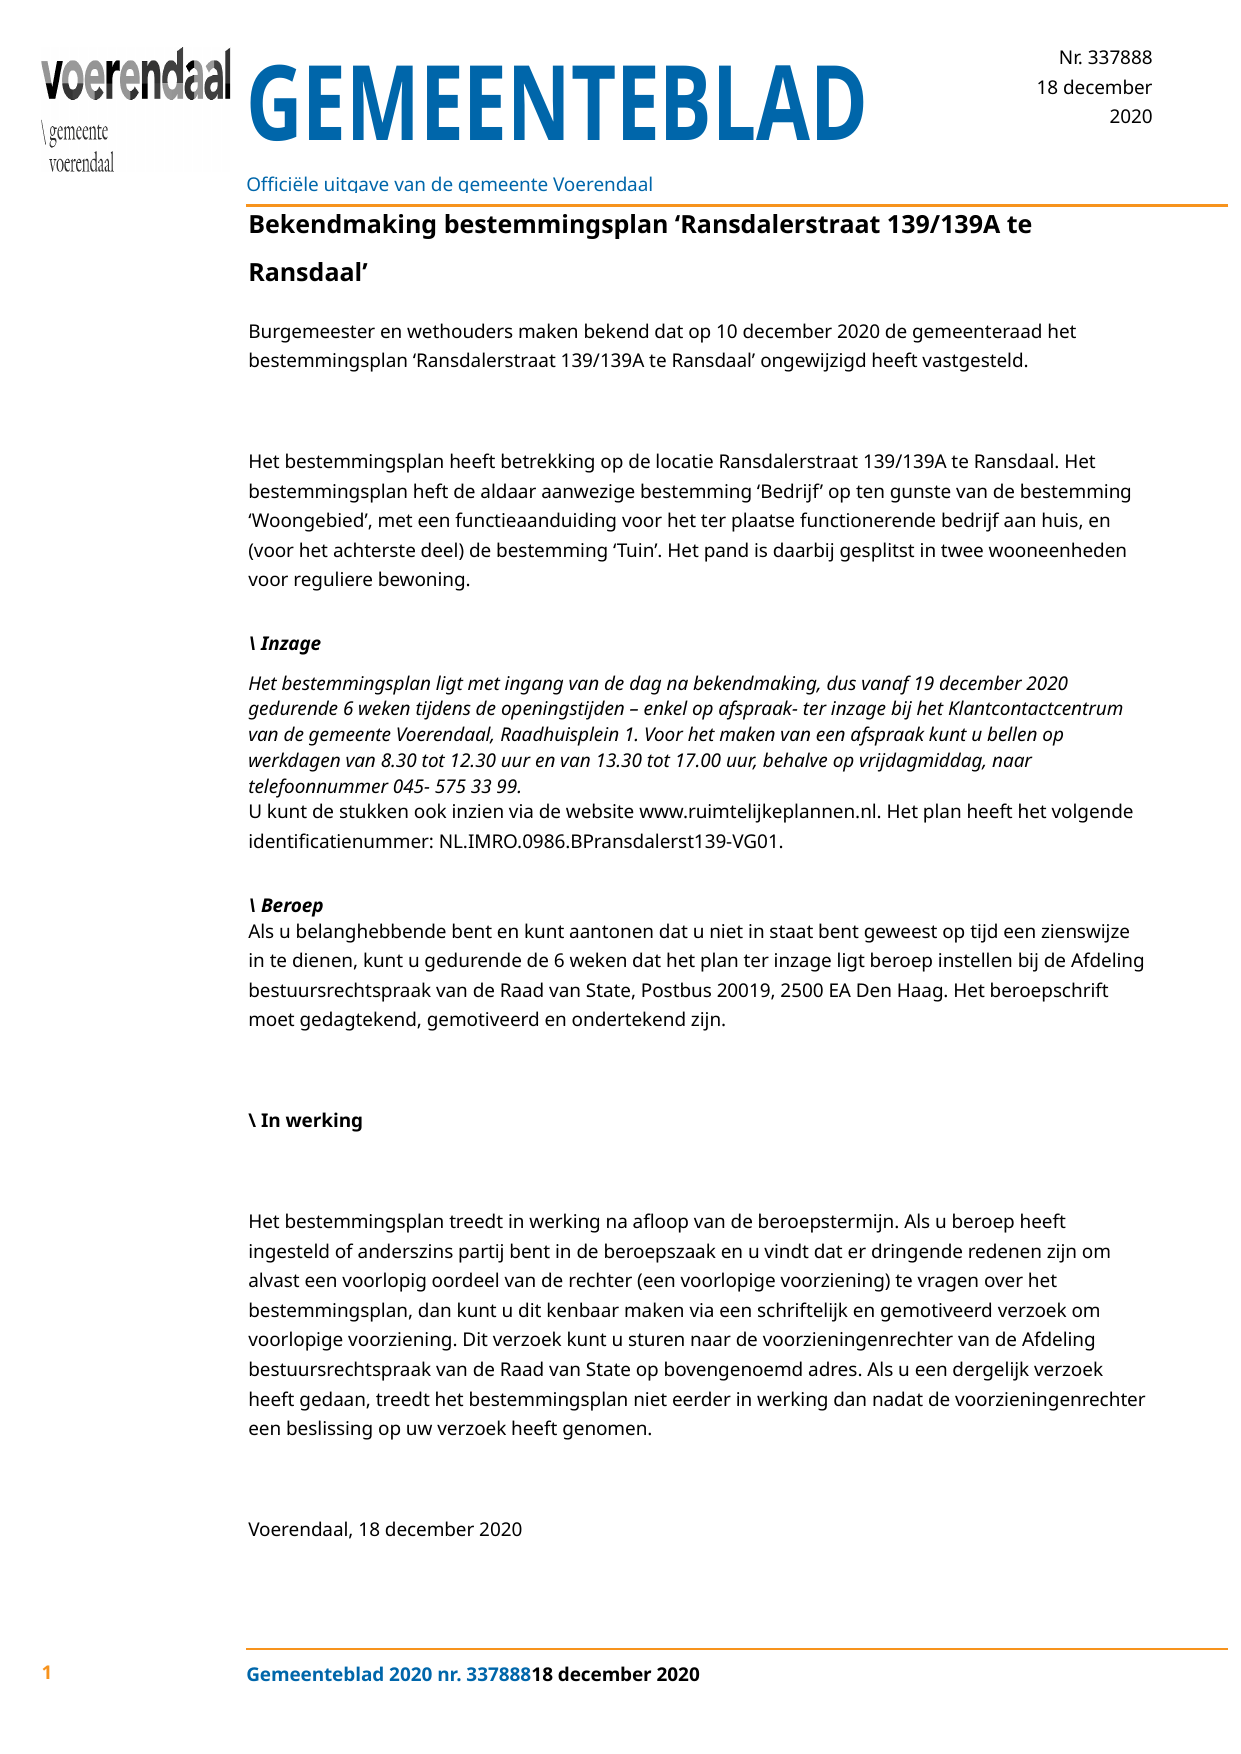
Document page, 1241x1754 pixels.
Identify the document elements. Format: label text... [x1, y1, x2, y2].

text Voerendaal, 18 december 2020 [248, 1516, 1152, 1542]
text Het bestemmingsplan ligt met ingang van de dag na bekendmaking, dus vanaf 19 december 2020 gedurende 6 weken tijdens de openingstijden – enkel op afspraak- ter inzage bij het Klantcontactcentrum van de gemeente Voerendaal, Raadhuisplein 1. Voor het maken van een afspraak kunt u bellen op werkdagen van 8.30 tot 12.30 uur en van 13.30 tot 17.00 uur, behalve op vrijdagmiddag, naar telefoonnummer 045- 575 33 99. [248, 670, 1152, 798]
text Het bestemmingsplan heeft betrekking op de locatie Ransdalerstraat 139/139A te Ransdaal. Het bestemmingsplan heft de aldaar aanwezige bestemming ‘Bedrijf’ op ten gunste van de bestemming ‘Woongebied’, met een functieaanduiding voor het ter plaatse functionerende bedrijf aan huis, en (voor het achterste deel) de bestemming ‘Tuin’. Het pand is daarbij gesplitst in twee wooneenheden voor reguliere bewoning. [248, 448, 1152, 592]
text Bekendmaking bestemmingsplan ‘Ransdalerstraat 139/139A te Ransdaal’ [248, 207, 1152, 288]
text \ Beroep [248, 892, 1152, 918]
text \ Inzage [248, 631, 1152, 656]
text Burgemeester en wethouders maken bekend dat op 10 december 2020 de gemeenteraad het bestemmingsplan ‘Ransdalerstraat 139/139A te Ransdaal’ ongewijzigd heeft vastgesteld. [248, 318, 1152, 373]
text Als u belanghebbende bent en kunt aantonen dat u niet in staat bent geweest op tijd een zienswijze in te dienen, kunt u gedurende de 6 weken dat het plan ter inzage ligt beroep instellen bij de Afdeling bestuursrechtspraak van de Raad van State, Postbus 20019, 2500 EA Den Haag. Het beroepschrift moet gedagtekend, gemotiveerd en ondertekend zijn. [248, 918, 1152, 1032]
text U kunt de stukken ook inzien via de website www.ruimtelijkeplannen.nl. Het plan heeft het volgende identificatienummer: NL.IMRO.0986.BPransdalerst139-VG01. [248, 798, 1152, 854]
picture [41, 47, 231, 172]
text \ In werking [248, 1107, 1152, 1133]
text Het bestemmingsplan treedt in werking na afloop van de beroepstermijn. Als u beroep heeft ingesteld of anderszins partij bent in de beroepszaak en u vindt dat er dringende redenen zijn om alvast een voorlopig oordeel van de rechter (een voorlopige voorziening) te vragen over het bestemmingsplan, dan kunt u dit kenbaar maken via een schriftelijk en gemotiveerd verzoek om voorlopige voorziening. Dit verzoek kunt u sturen naar de voorzieningenrechter van de Afdeling bestuursrechtspraak van de Raad van State op bovengenoemd adres. Als u een dergelijk verzoek heeft gedaan, treedt het bestemmingsplan niet eerder in werking dan nadat de voorzieningenrechter een beslissing op uw verzoek heeft genomen. [248, 1208, 1152, 1441]
